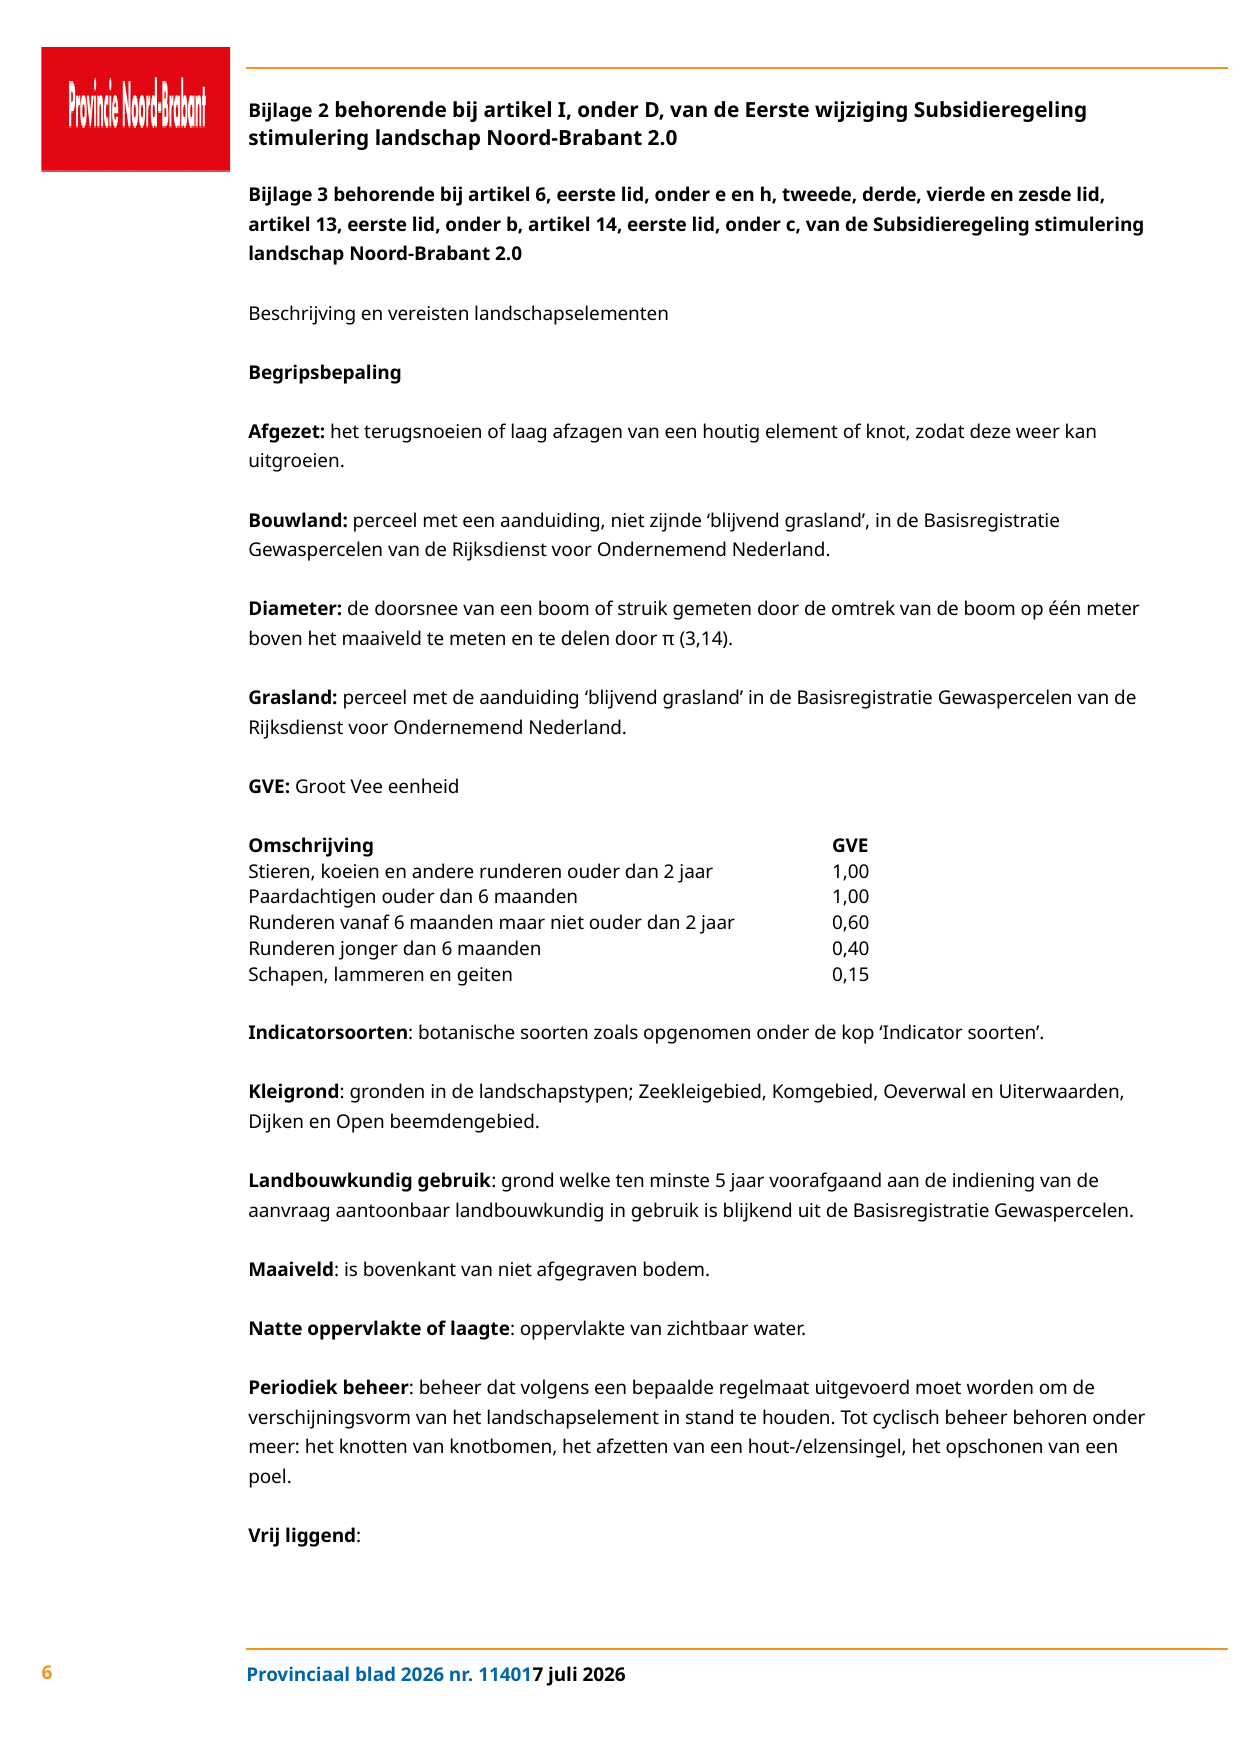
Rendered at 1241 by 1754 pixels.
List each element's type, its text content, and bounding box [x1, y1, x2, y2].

text Vrij liggend: [248, 1522, 1152, 1548]
text Natte oppervlakte of laagte: oppervlakte van zichtbaar water. [248, 1315, 1152, 1341]
table_cell Paardachtigen ouder dan 6 maanden [248, 884, 832, 909]
text Bijlage 2 behorende bij artikel I, onder D, van de Eerste wijziging Subsidieregeling stimulering landschap Noord-Brabant 2.0 [248, 95, 1152, 152]
table_cell Runderen jonger dan 6 maanden [248, 935, 832, 961]
text Bouwland: perceel met een aanduiding, niet zijnde ‘blijvend grasland’, in de Basisregistratie Gewaspercelen van de Rijksdienst voor Ondernemend Nederland. [248, 507, 1152, 562]
text Diameter: de doorsnee van een boom of struik gemeten door de omtrek van de boom op één meter boven het maaiveld te meten en te delen door π (3,14). [248, 596, 1152, 651]
text Beschrijving en vereisten landschapselementen [248, 300, 1152, 325]
text Periodiek beheer: beheer dat volgens een bepaalde regelmaat uitgevoerd moet worden om de verschijningsvorm van het landschapselement in stand te houden. Tot cyclisch beheer behoren onder meer: het knotten van knotbomen, het afzetten van een hout-/elzensingel, het opschonen van een poel. [248, 1374, 1152, 1489]
table_cell 0,40 [832, 935, 1152, 961]
table_cell 0,15 [832, 961, 1152, 987]
text Bijlage 3 behorende bij artikel 6, eerste lid, onder e en h, tweede, derde, vierde en zesde lid, artikel 13, eerste lid, onder b, artikel 14, eerste lid, onder c, van de Subsidieregeling stimulering landschap Noord-Brabant 2.0 [248, 181, 1152, 266]
text Maaiveld: is bovenkant van niet afgegraven bodem. [248, 1256, 1152, 1282]
table_cell Schapen, lammeren en geiten [248, 961, 832, 987]
text Kleigrond: gronden in de landschapstypen; Zeekleigebied, Komgebied, Oeverwal en Uiterwaarden, Dijken en Open beemdengebied. [248, 1079, 1152, 1134]
table_cell 1,00 [832, 884, 1152, 909]
picture [41, 47, 231, 172]
table_cell 1,00 [832, 858, 1152, 884]
text Indicatorsoorten: botanische soorten zoals opgenomen onder de kop ‘Indicator soorten’. [248, 1019, 1152, 1045]
text GVE: Groot Vee eenheid [248, 773, 1152, 799]
text Afgezet: het terugsnoeien of laag afzagen van een houtig element of knot, zodat deze weer kan uitgroeien. [248, 418, 1152, 473]
table_header Omschrijving [248, 832, 832, 858]
text Landbouwkundig gebruik: grond welke ten minste 5 jaar voorafgaand aan de indiening van de aanvraag aantoonbaar landbouwkundig in gebruik is blijkend uit de Basisregistratie Gewaspercelen. [248, 1167, 1152, 1223]
table_cell Stieren, koeien en andere runderen ouder dan 2 jaar [248, 858, 832, 884]
table_header GVE [832, 832, 1152, 858]
text Begripsbepaling [248, 359, 1152, 384]
text Grasland: perceel met de aanduiding ‘blijvend grasland’ in de Basisregistratie Gewaspercelen van de Rijksdienst voor Ondernemend Nederland. [248, 684, 1152, 739]
table_cell Runderen vanaf 6 maanden maar niet ouder dan 2 jaar [248, 910, 832, 935]
table_cell 0,60 [832, 910, 1152, 935]
